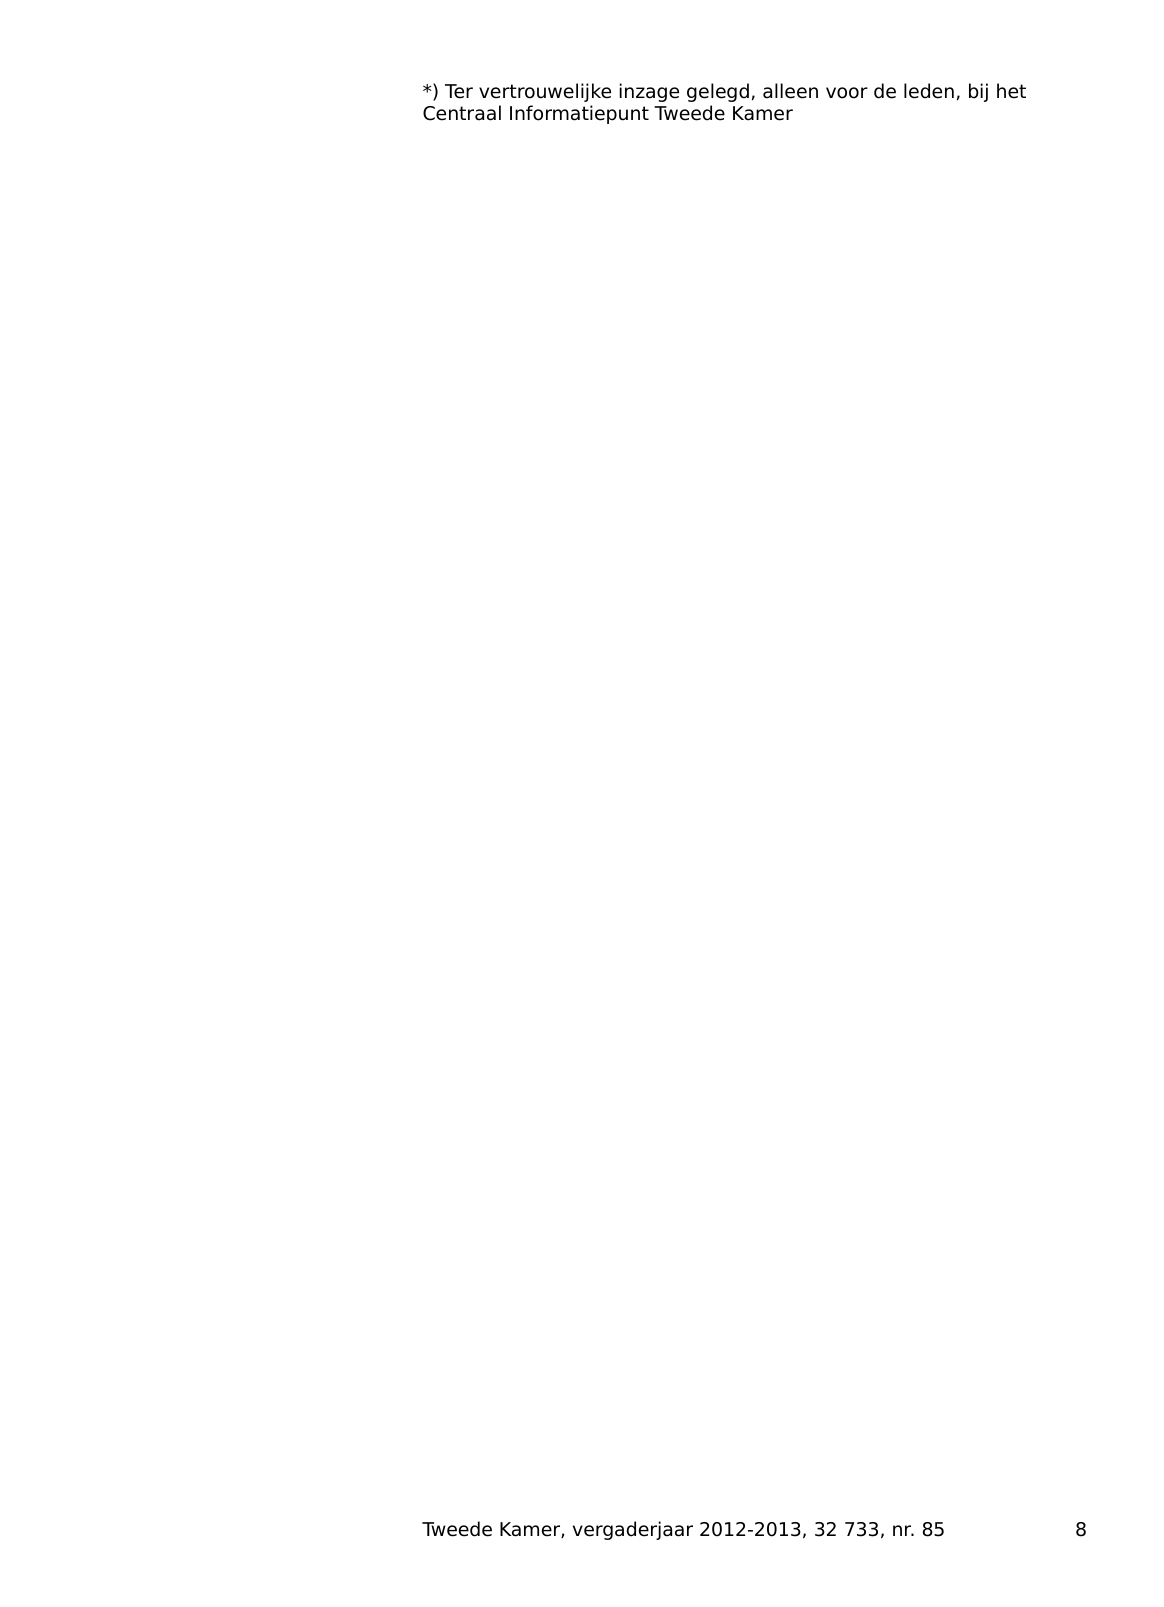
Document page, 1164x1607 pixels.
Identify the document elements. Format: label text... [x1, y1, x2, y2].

text *) Ter vertrouwelijke inzage gelegd, alleen voor de leden, bij het Centraal Informatiepunt Tweede Kamer [422, 81, 1087, 125]
